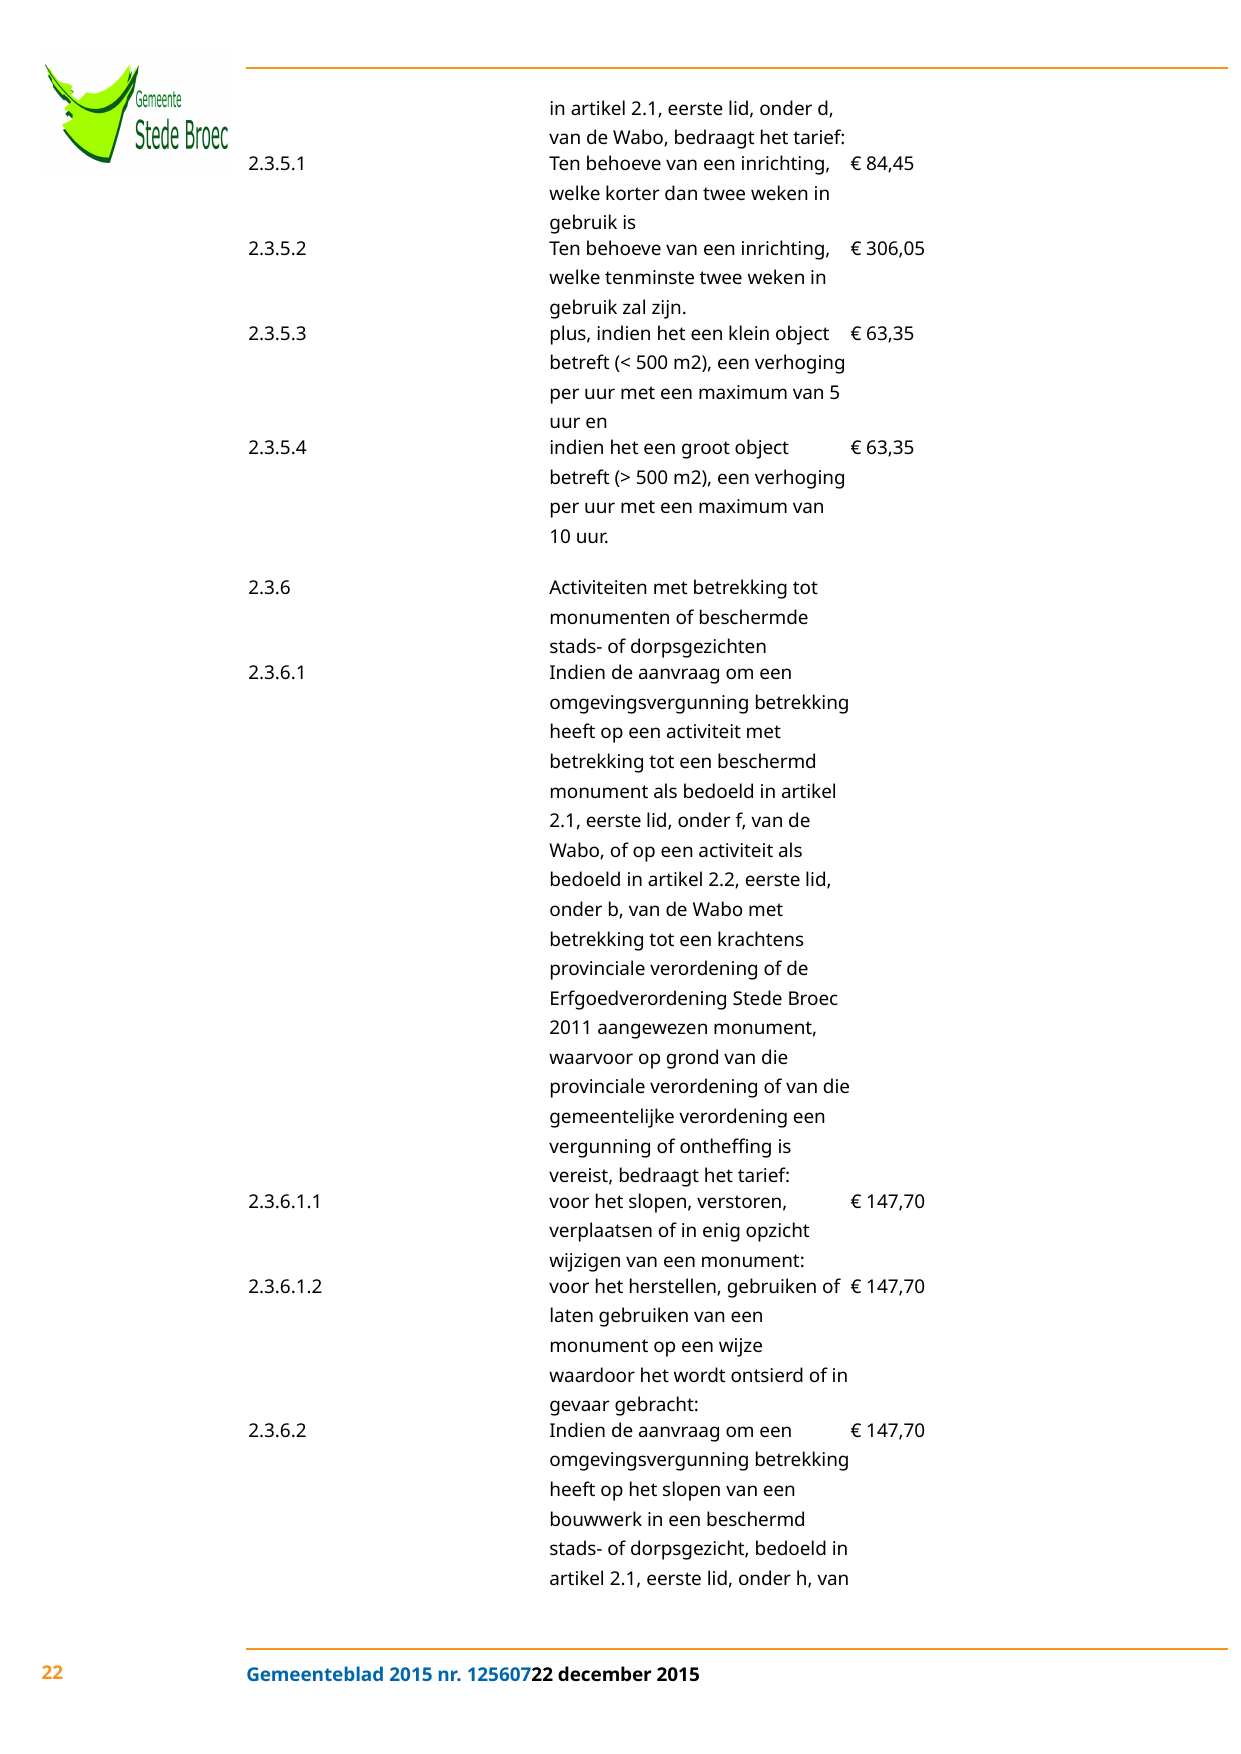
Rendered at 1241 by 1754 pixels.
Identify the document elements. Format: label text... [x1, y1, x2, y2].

table_cell [549, 549, 850, 574]
table_cell 2.3.5.1 [248, 150, 549, 235]
table_cell Activiteiten met betrekking tot monumenten of beschermde stads- of dorpsgezichten [549, 575, 850, 659]
table_cell Indien de aanvraag om een omgevingsvergunning betrekking heeft op het slopen van een bouwwerk in een beschermd stads- of dorpsgezicht, bedoeld in artikel 2.1, eerste lid, onder h, van [549, 1417, 850, 1591]
table_cell € 306,05 [850, 235, 1152, 320]
table_cell indien het een groot object betreft (> 500 m2), een verhoging per uur met een maximum van 10 uur. [549, 434, 850, 549]
table_cell 2.3.6.2 [248, 1417, 549, 1591]
table_cell [248, 95, 549, 150]
table_cell € 147,70 [850, 1273, 1152, 1417]
table_cell voor het slopen, verstoren, verplaatsen of in enig opzicht wijzigen van een monument: [549, 1188, 850, 1273]
table_cell 2.3.6 [248, 575, 549, 659]
table_cell Indien de aanvraag om een omgevingsvergunning betrekking heeft op een activiteit met betrekking tot een beschermd monument als bedoeld in artikel 2.1, eerste lid, onder f, van de Wabo, of op een activiteit als bedoeld in artikel 2.2, eerste lid, onder b, van de Wabo met betrekking tot een krachtens provinciale verordening of de Erfgoedverordening Stede Broec 2011 aangewezen monument, waarvoor op grond van die provinciale verordening of van die gemeentelijke verordening een vergunning of ontheffing is vereist, bedraagt het tarief: [549, 660, 850, 1188]
table_cell 2.3.5.3 [248, 320, 549, 434]
table_cell voor het herstellen, gebruiken of laten gebruiken van een monument op een wijze waardoor het wordt ontsierd of in gevaar gebracht: [549, 1273, 850, 1417]
table_cell Ten behoeve van een inrichting, welke tenminste twee weken in gebruik zal zijn. [549, 235, 850, 320]
table_cell € 147,70 [850, 1188, 1152, 1273]
table_cell € 84,45 [850, 150, 1152, 235]
table_cell 2.3.6.1 [248, 660, 549, 1188]
table_cell 2.3.5.2 [248, 235, 549, 320]
table_cell 2.3.6.1.1 [248, 1188, 549, 1273]
table_cell 2.3.5.4 [248, 434, 549, 549]
table_cell [850, 575, 1152, 659]
picture [41, 47, 231, 172]
table_cell plus, indien het een klein object betreft (< 500 m2), een verhoging per uur met een maximum van 5 uur en [549, 320, 850, 434]
table_cell € 63,35 [850, 320, 1152, 434]
table_cell in artikel 2.1, eerste lid, onder d, van de Wabo, bedraagt het tarief: [549, 95, 850, 150]
table_cell Ten behoeve van een inrichting, welke korter dan twee weken in gebruik is [549, 150, 850, 235]
table_cell € 147,70 [850, 1417, 1152, 1591]
table_cell [850, 549, 1152, 574]
table_cell [850, 660, 1152, 1188]
table_cell [850, 95, 1152, 150]
table_cell € 63,35 [850, 434, 1152, 549]
table_cell 2.3.6.1.2 [248, 1273, 549, 1417]
table_cell [248, 549, 549, 574]
